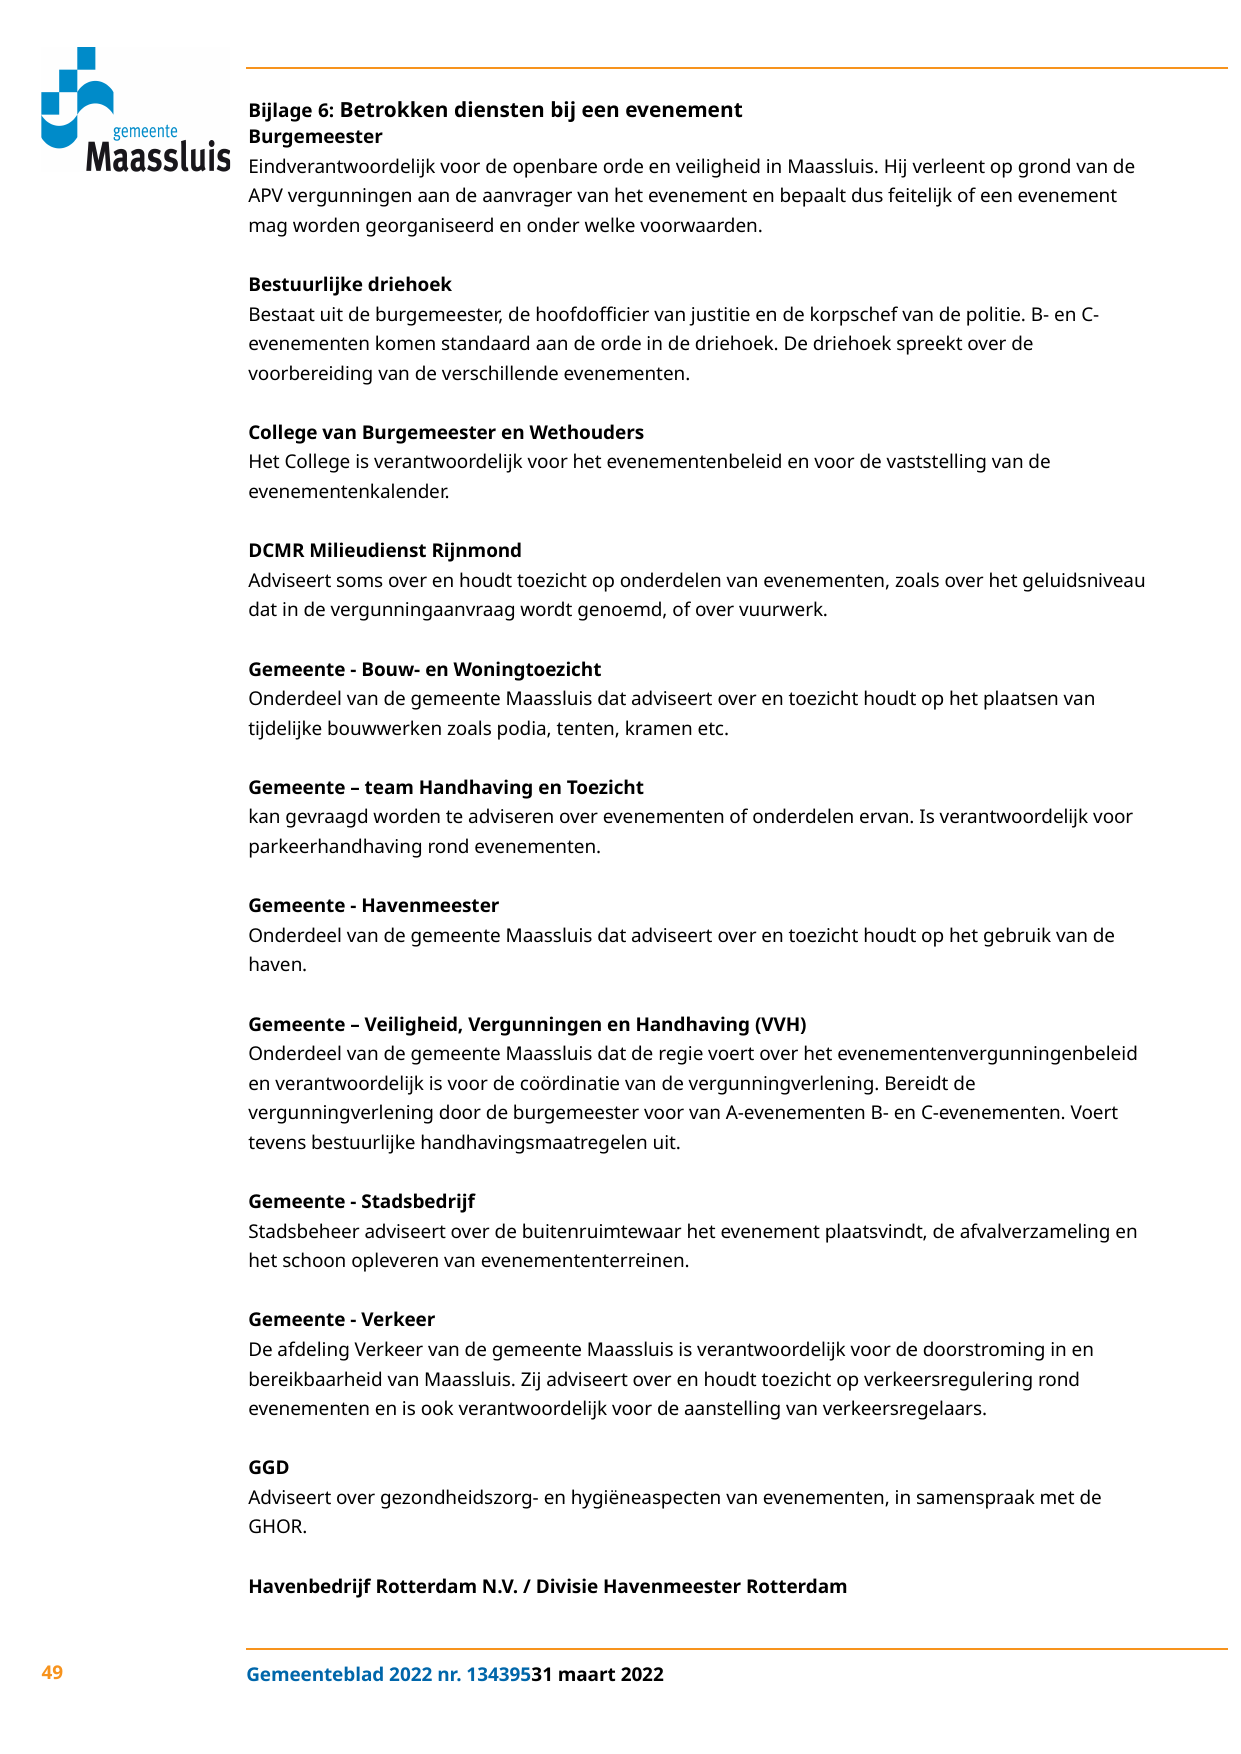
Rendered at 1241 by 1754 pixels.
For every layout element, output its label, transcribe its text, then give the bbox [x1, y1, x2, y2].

text GGD [248, 1454, 1152, 1480]
text Adviseert soms over en houdt toezicht op onderdelen van evenementen, zoals over het geluidsniveau dat in de vergunningaanvraag wordt genoemd, of over vuurwerk. [248, 567, 1152, 622]
text Eindverantwoordelijk voor de openbare orde en veiligheid in Maassluis. Hij verleent op grond van de APV vergunningen aan de aanvrager van het evenement en bepaalt dus feitelijk of een evenement mag worden georganiseerd en onder welke voorwaarden. [248, 153, 1152, 238]
text Onderdeel van de gemeente Maassluis dat adviseert over en toezicht houdt op het plaatsen van tijdelijke bouwwerken zoals podia, tenten, kramen etc. [248, 685, 1152, 741]
text De afdeling Verkeer van de gemeente Maassluis is verantwoordelijk voor de doorstroming in en bereikbaarheid van Maassluis. Zij adviseert over en houdt toezicht op verkeersregulering rond evenementen en is ook verantwoordelijk voor de aanstelling van verkeersregelaars. [248, 1336, 1152, 1421]
text Gemeente - Bouw- en Woningtoezicht [248, 656, 1152, 682]
picture [41, 47, 77, 92]
picture [41, 47, 231, 172]
text Stadsbeheer adviseert over de buitenruimtewaar het evenement plaatsvindt, de afvalverzameling en het schoon opleveren van evenemententerreinen. [248, 1218, 1152, 1273]
text Het College is verantwoordelijk voor het evenementenbeleid en voor de vaststelling van de [248, 449, 1152, 474]
text Onderdeel van de gemeente Maassluis dat adviseert over en toezicht houdt op het gebruik van de haven. [248, 922, 1152, 977]
text Gemeente - Verkeer [248, 1307, 1152, 1332]
text Gemeente - Stadsbedrijf [248, 1188, 1152, 1214]
text Gemeente – Veiligheid, Vergunningen en Handhaving (VVH) [248, 1011, 1152, 1037]
text Bestuurlijke driehoek [248, 271, 1152, 297]
text Bijlage 6: Betrokken diensten bij een evenement [248, 95, 1152, 123]
text DCMR Milieudienst Rijnmond [248, 537, 1152, 563]
text Adviseert over gezondheidszorg- en hygiëneaspecten van evenementen, in samenspraak met de GHOR. [248, 1484, 1152, 1539]
text College van Burgemeester en Wethouders [248, 419, 1152, 445]
text Bestaat uit de burgemeester, de hoofdofficier van justitie en de korpschef van de politie. B- en C-evenementen komen standaard aan de orde in de driehoek. De driehoek spreekt over de voorbereiding van de verschillende evenementen. [248, 301, 1152, 386]
text Onderdeel van de gemeente Maassluis dat de regie voert over het evenementenvergunningenbeleid en verantwoordelijk is voor de coördinatie van de vergunningverlening. Bereidt de vergunningverlening door de burgemeester voor van A-evenementen B- en C-evenementen. Voert tevens bestuurlijke handhavingsmaatregelen uit. [248, 1040, 1152, 1155]
text Gemeente – team Handhaving en Toezicht [248, 774, 1152, 800]
text Gemeente - Havenmeester [248, 892, 1152, 918]
text evenementenkalender. [248, 478, 1152, 504]
text Havenbedrijf Rotterdam N.V. / Divisie Havenmeester Rotterdam [248, 1573, 1152, 1599]
text Burgemeester [248, 123, 1152, 149]
text kan gevraagd worden te adviseren over evenementen of onderdelen ervan. Is verantwoordelijk voor parkeerhandhaving rond evenementen. [248, 804, 1152, 859]
